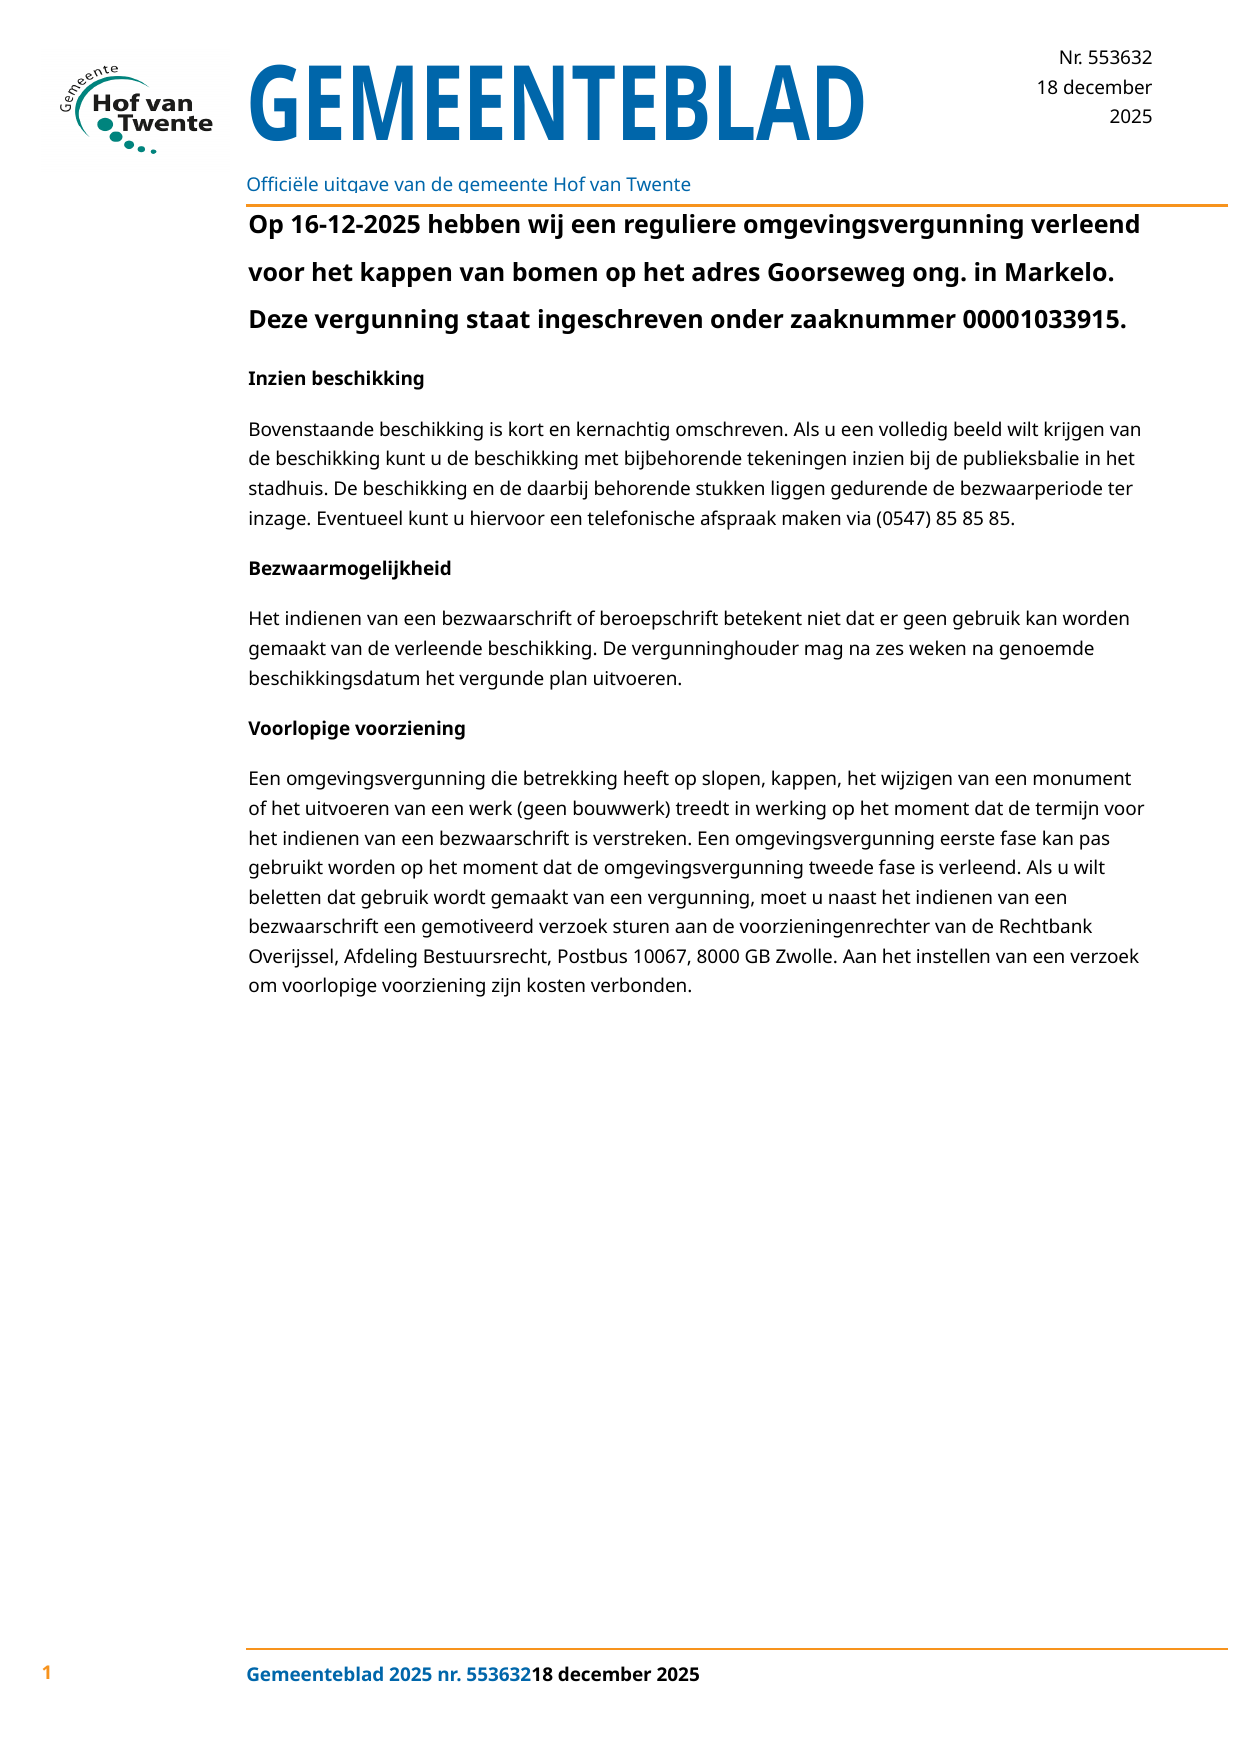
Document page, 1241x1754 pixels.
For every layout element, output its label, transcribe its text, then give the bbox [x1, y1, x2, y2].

text Bovenstaande beschikking is kort en kernachtig omschreven. Als u een volledig beeld wilt krijgen van de beschikking kunt u de beschikking met bijbehorende tekeningen inzien bij de publieksbalie in het stadhuis. De beschikking en de daarbij behorende stukken liggen gedurende de bezwaarperiode ter inzage. Eventueel kunt u hiervoor een telefonische afspraak maken via (0547) 85 85 85. [248, 416, 1152, 530]
text Voorlopige voorziening [248, 715, 1152, 741]
text Op 16-12-2025 hebben wij een reguliere omgevingsvergunning verleend voor het kappen van bomen op het adres Goorseweg ong. in Markelo. Deze vergunning staat ingeschreven onder zaaknummer 00001033915. [248, 207, 1152, 336]
picture [41, 47, 231, 172]
text Bezwaarmogelijkheid [248, 555, 1152, 581]
text Een omgevingsvergunning die betrekking heeft op slopen, kappen, het wijzigen van een monument of het uitvoeren van een werk (geen bouwwerk) treedt in werking op het moment dat de termijn voor het indienen van een bezwaarschrift is verstreken. Een omgevingsvergunning eerste fase kan pas gebruikt worden op het moment dat de omgevingsvergunning tweede fase is verleend. Als u wilt beletten dat gebruik wordt gemaakt van een vergunning, moet u naast het indienen van een bezwaarschrift een gemotiveerd verzoek sturen aan de voorzieningenrechter van de Rechtbank Overijssel, Afdeling Bestuursrecht, Postbus 10067, 8000 GB Zwolle. Aan het instellen van een verzoek om voorlopige voorziening zijn kosten verbonden. [248, 766, 1152, 998]
text Inzien beschikking [248, 366, 1152, 391]
text Het indienen van een bezwaarschrift of beroepschrift betekent niet dat er geen gebruik kan worden gemaakt van de verleende beschikking. De vergunninghouder mag na zes weken na genoemde beschikkingsdatum het vergunde plan uitvoeren. [248, 606, 1152, 690]
